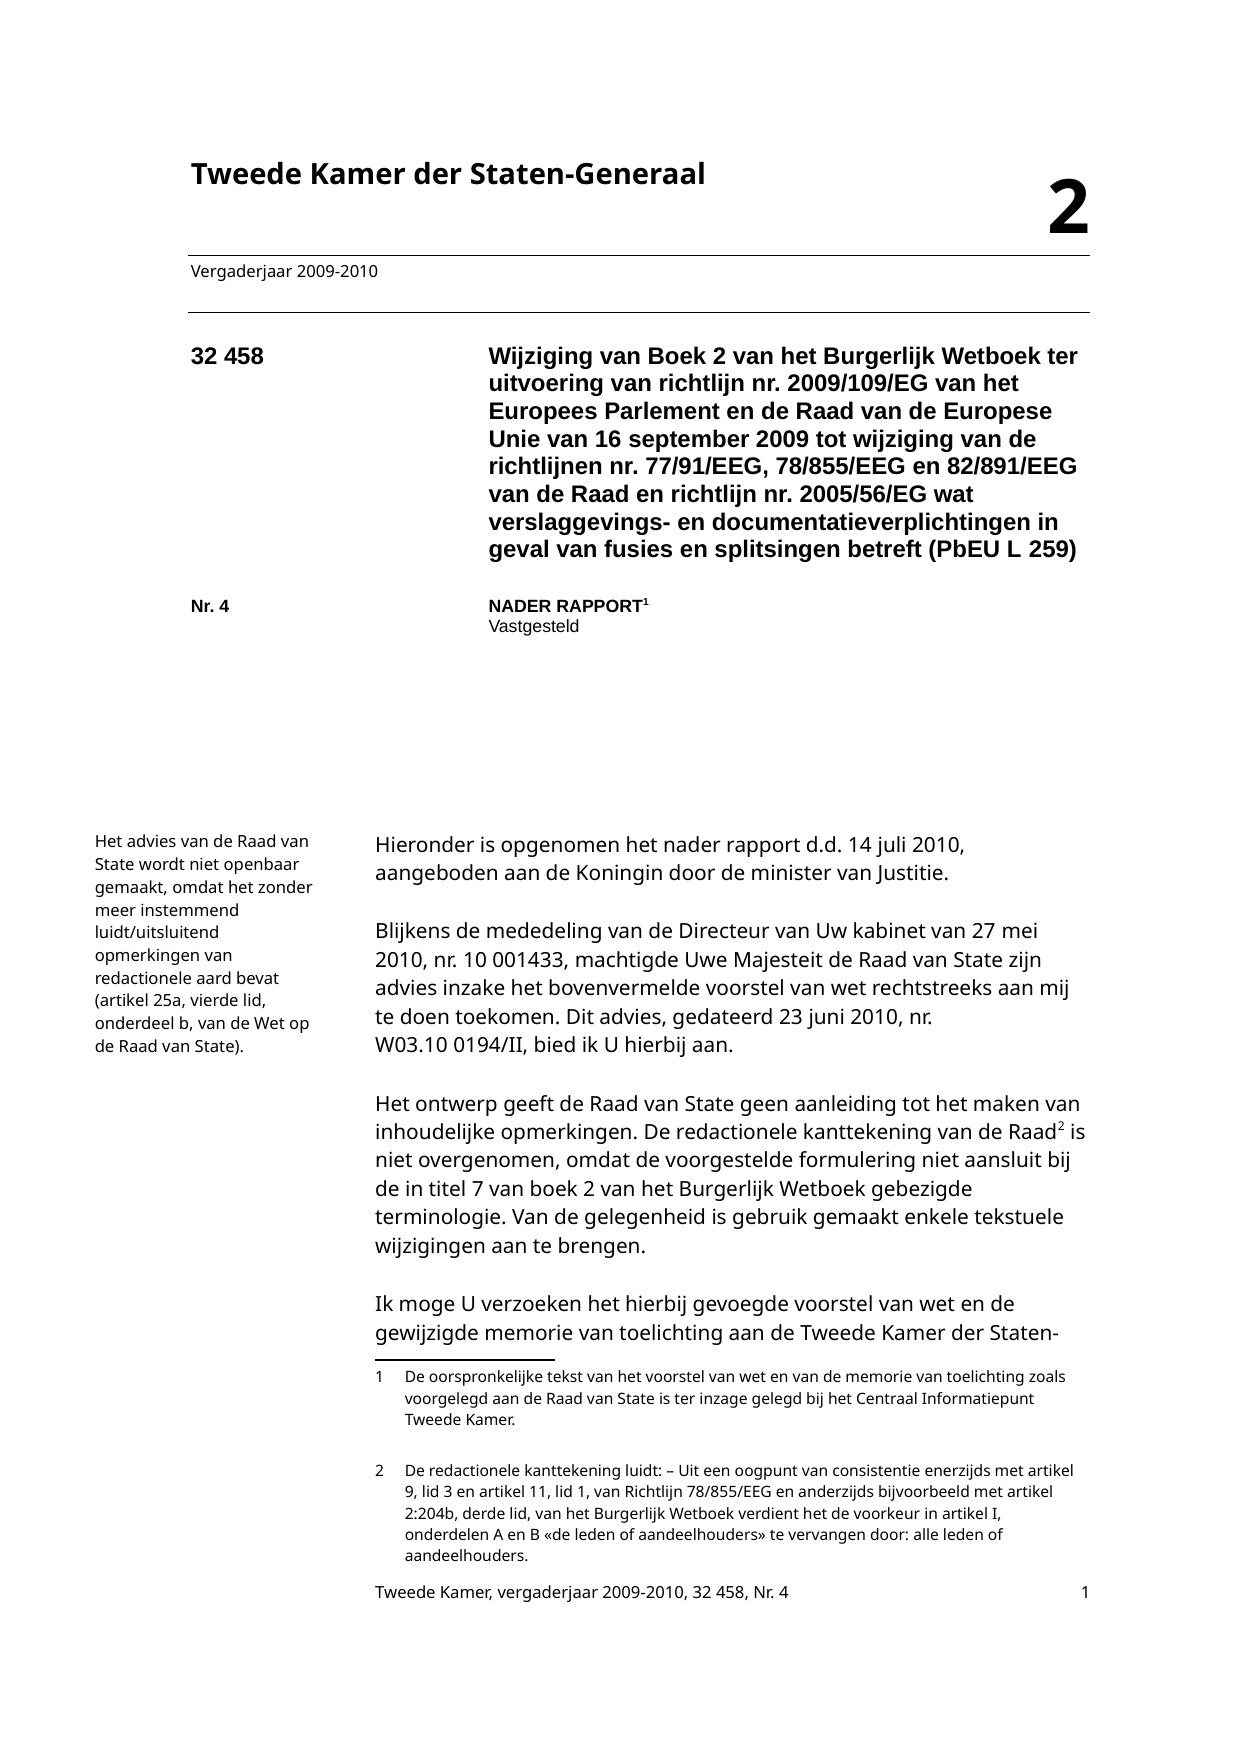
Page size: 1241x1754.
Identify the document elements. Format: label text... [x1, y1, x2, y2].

text Hieronder is opgenomen het nader rapport d.d. 14 juli 2010, aangeboden aan de Koningin door de minister van Justitie. [375, 830, 1090, 887]
table_cell 32 458 [188, 339, 485, 593]
table_cell Nr. 4 [188, 593, 485, 712]
table_header 2 [910, 150, 1090, 255]
text Blijkens de mededeling van de Directeur van Uw kabinet van 27 mei 2010, nr. 10 001433, machtigde Uwe Majesteit de Raad van State zijn advies inzake het bovenvermelde voorstel van wet rechtstreeks aan mij te doen toekomen. Dit advies, gedateerd 23 juni 2010, nr. W03.10 0194/II, bied ik U hierbij aan. [375, 916, 1090, 1059]
table_header Tweede Kamer der Staten-Generaal [188, 150, 909, 255]
table_cell NADER RAPPORT Vastgesteld [485, 593, 1090, 712]
table_cell Vergaderjaar 2009-2010 [188, 256, 485, 312]
table_cell [188, 313, 485, 339]
text De redactionele kanttekening luidt: – Uit een oogpunt van consistentie enerzijds met artikel 9, lid 3 en artikel 11, lid 1, van Richtlijn 78/855/EEG en anderzijds bijvoorbeeld met artikel 2:204b, derde lid, van het Burgerlijk Wetboek verdient het de voorkeur in artikel I, onderdelen A en B «de leden of aandeelhouders» te vervangen door: alle leden of aandeelhouders. [375, 1396, 1090, 1566]
table_cell [485, 256, 1090, 312]
table_cell [485, 313, 1090, 339]
text Het advies van de Raad van State wordt niet openbaar gemaakt, omdat het zonder meer instemmend luidt/uitsluitend opmerkingen van redactionele aard bevat (artikel 25a, vierde lid, onderdeel b, van de Wet op de Raad van State). [94, 830, 328, 1057]
text Het ontwerp geeft de Raad van State geen aanleiding tot het maken van inhoudelijke opmerkingen. De redactionele kanttekening van de Raad is niet overgenomen, omdat de voorgestelde formulering niet aansluit bij de in titel 7 van boek 2 van het Burgerlijk Wetboek gebezigde terminologie. Van de gelegenheid is gebruik gemaakt enkele tekstuele wijzigingen aan te brengen. [375, 1089, 1090, 1259]
table_cell Wijziging van Boek 2 van het Burgerlijk Wetboek ter uitvoering van richtlijn nr. 2009/109/EG van het Europees Parlement en de Raad van de Europese Unie van 16 september 2009 tot wijziging van de richtlijnen nr. 77/91/EEG, 78/855/EEG en 82/891/EEG van de Raad en richtlijn nr. 2005/56/EG wat verslaggevings- en documentatieverplichtingen in geval van fusies en splitsingen betreft (PbEU L 259) [485, 339, 1090, 593]
